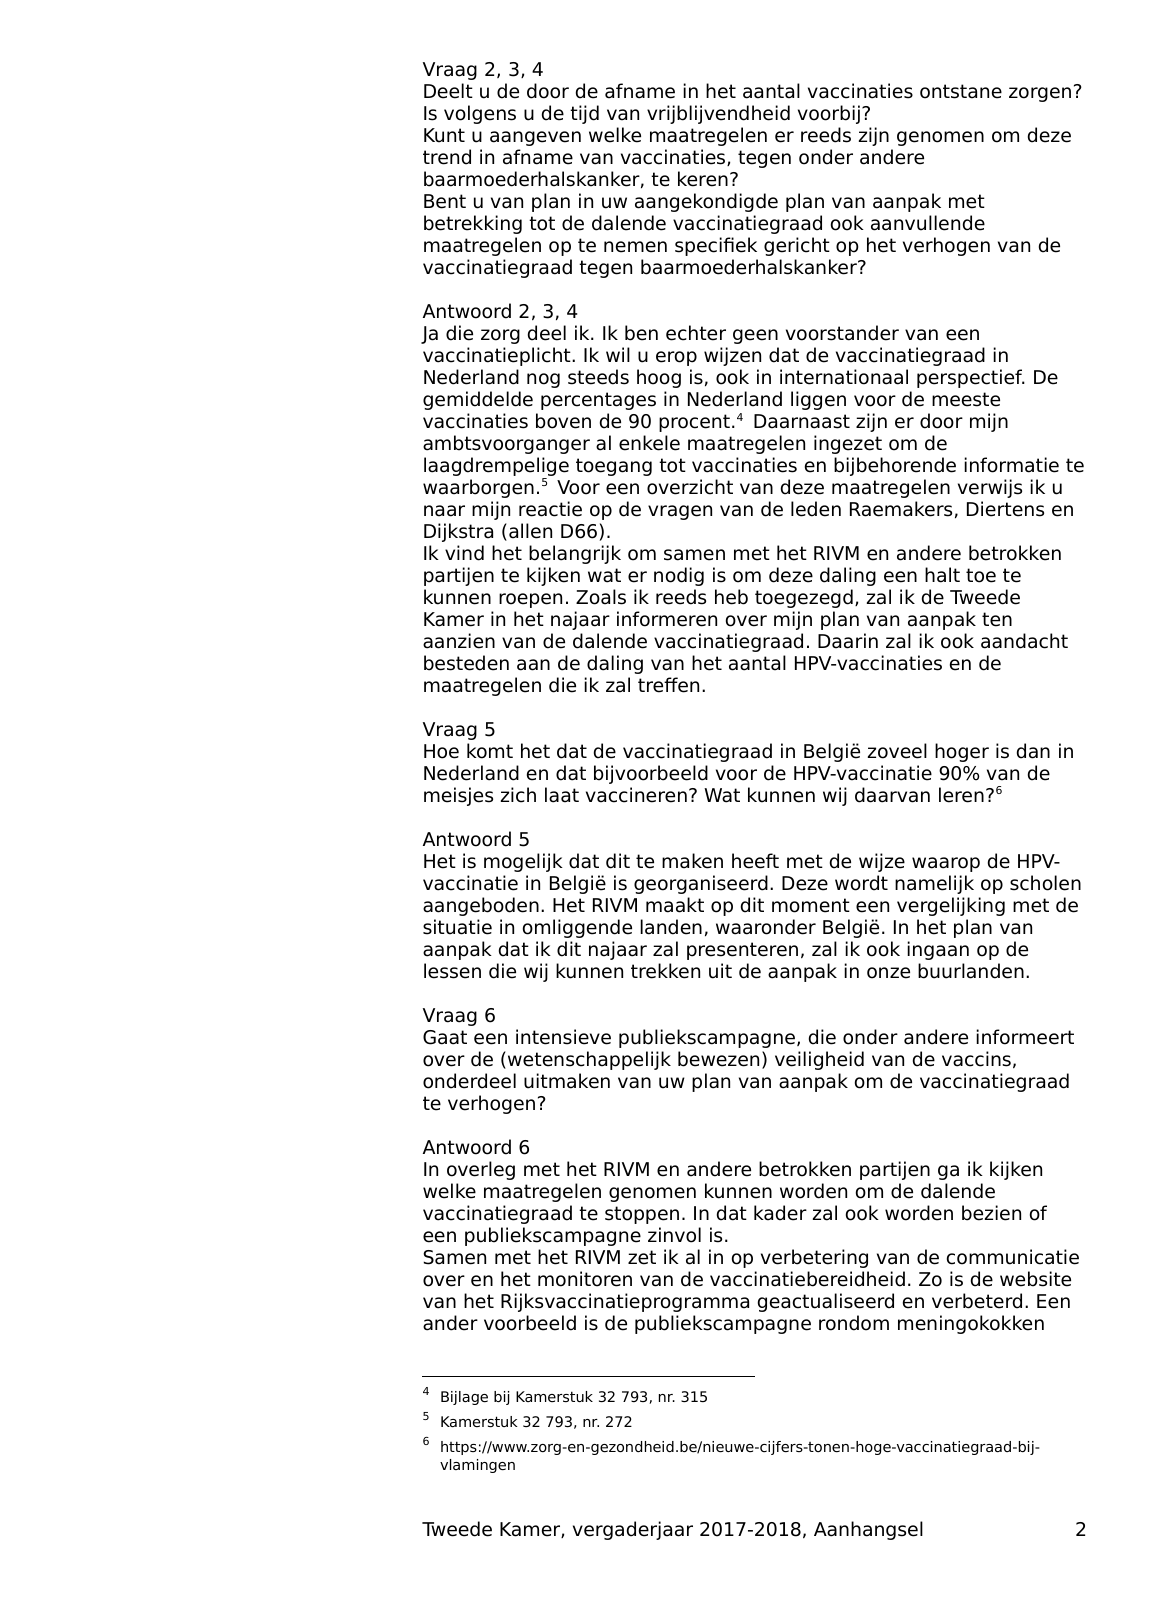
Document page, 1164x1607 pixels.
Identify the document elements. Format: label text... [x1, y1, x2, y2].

text Het is mogelijk dat dit te maken heeft met de wijze waarop de HPV-vaccinatie in België is georganiseerd. Deze wordt namelijk op scholen aangeboden. Het RIVM maakt op dit moment een vergelijking met de situatie in omliggende landen, waaronder België. In het plan van aanpak dat ik dit najaar zal presenteren, zal ik ook ingaan op de lessen die wij kunnen trekken uit de aanpak in onze buurlanden. [422, 851, 1087, 983]
text Vraag 5 [422, 719, 1087, 741]
text Kamerstuk 32 793, nr. 272 [422, 1410, 1087, 1432]
text Ik vind het belangrijk om samen met het RIVM en andere betrokken partijen te kijken wat er nodig is om deze daling een halt toe te kunnen roepen. Zoals ik reeds heb toegezegd, zal ik de Tweede Kamer in het najaar informeren over mijn plan van aanpak ten aanzien van de dalende vaccinatiegraad. Daarin zal ik ook aandacht besteden aan de daling van het aantal HPV-vaccinaties en de maatregelen die ik zal treffen. [422, 543, 1087, 697]
text Hoe komt het dat de vaccinatiegraad in België zoveel hoger is dan in Nederland en dat bijvoorbeeld voor de HPV-vaccinatie 90% van de meisjes zich laat vaccineren? Wat kunnen wij daarvan leren? [422, 741, 1087, 807]
text Deelt u de door de afname in het aantal vaccinaties ontstane zorgen? Is volgens u de tijd van vrijblijvendheid voorbij? [422, 81, 1087, 125]
text Antwoord 2, 3, 4 [422, 301, 1087, 323]
text Ja die zorg deel ik. Ik ben echter geen voorstander van een vaccinatieplicht. Ik wil u erop wijzen dat de vaccinatiegraad in Nederland nog steeds hoog is, ook in internationaal perspectief. De gemiddelde percentages in Nederland liggen voor de meeste vaccinaties boven de 90 procent. Daarnaast zijn er door mijn ambtsvoorganger al enkele maatregelen ingezet om de laagdrempelige toegang tot vaccinaties en bijbehorende informatie te waarborgen. Voor een overzicht van deze maatregelen verwijs ik u naar mijn reactie op de vragen van de leden Raemakers, Diertens en Dijkstra (allen D66). [422, 323, 1087, 543]
text Samen met het RIVM zet ik al in op verbetering van de communicatie over en het monitoren van de vaccinatiebereidheid. Zo is de website van het Rijksvaccinatieprogramma geactualiseerd en verbeterd. Een ander voorbeeld is de publiekscampagne rondom meningokokken [422, 1247, 1087, 1335]
text Vraag 6 [422, 1005, 1087, 1027]
text In overleg met het RIVM en andere betrokken partijen ga ik kijken welke maatregelen genomen kunnen worden om de dalende vaccinatiegraad te stoppen. In dat kader zal ook worden bezien of een publiekscampagne zinvol is. [422, 1159, 1087, 1247]
text Bent u van plan in uw aangekondigde plan van aanpak met betrekking tot de dalende vaccinatiegraad ook aanvullende maatregelen op te nemen specifiek gericht op het verhogen van de vaccinatiegraad tegen baarmoederhalskanker? [422, 191, 1087, 279]
text Vraag 2, 3, 4 [422, 59, 1087, 81]
text Kunt u aangeven welke maatregelen er reeds zijn genomen om deze trend in afname van vaccinaties, tegen onder andere baarmoederhalskanker, te keren? [422, 125, 1087, 191]
text Bijlage bij Kamerstuk 32 793, nr. 315 [422, 1385, 1087, 1407]
text Gaat een intensieve publiekscampagne, die onder andere informeert over de (wetenschappelijk bewezen) veiligheid van de vaccins, onderdeel uitmaken van uw plan van aanpak om de vaccinatiegraad te verhogen? [422, 1027, 1087, 1115]
text Antwoord 5 [422, 829, 1087, 851]
text Antwoord 6 [422, 1137, 1087, 1159]
text https://www.zorg-en-gezondheid.be/nieuwe-cijfers-tonen-hoge-vaccinatiegraad-bij-vlamingen [422, 1435, 1087, 1474]
